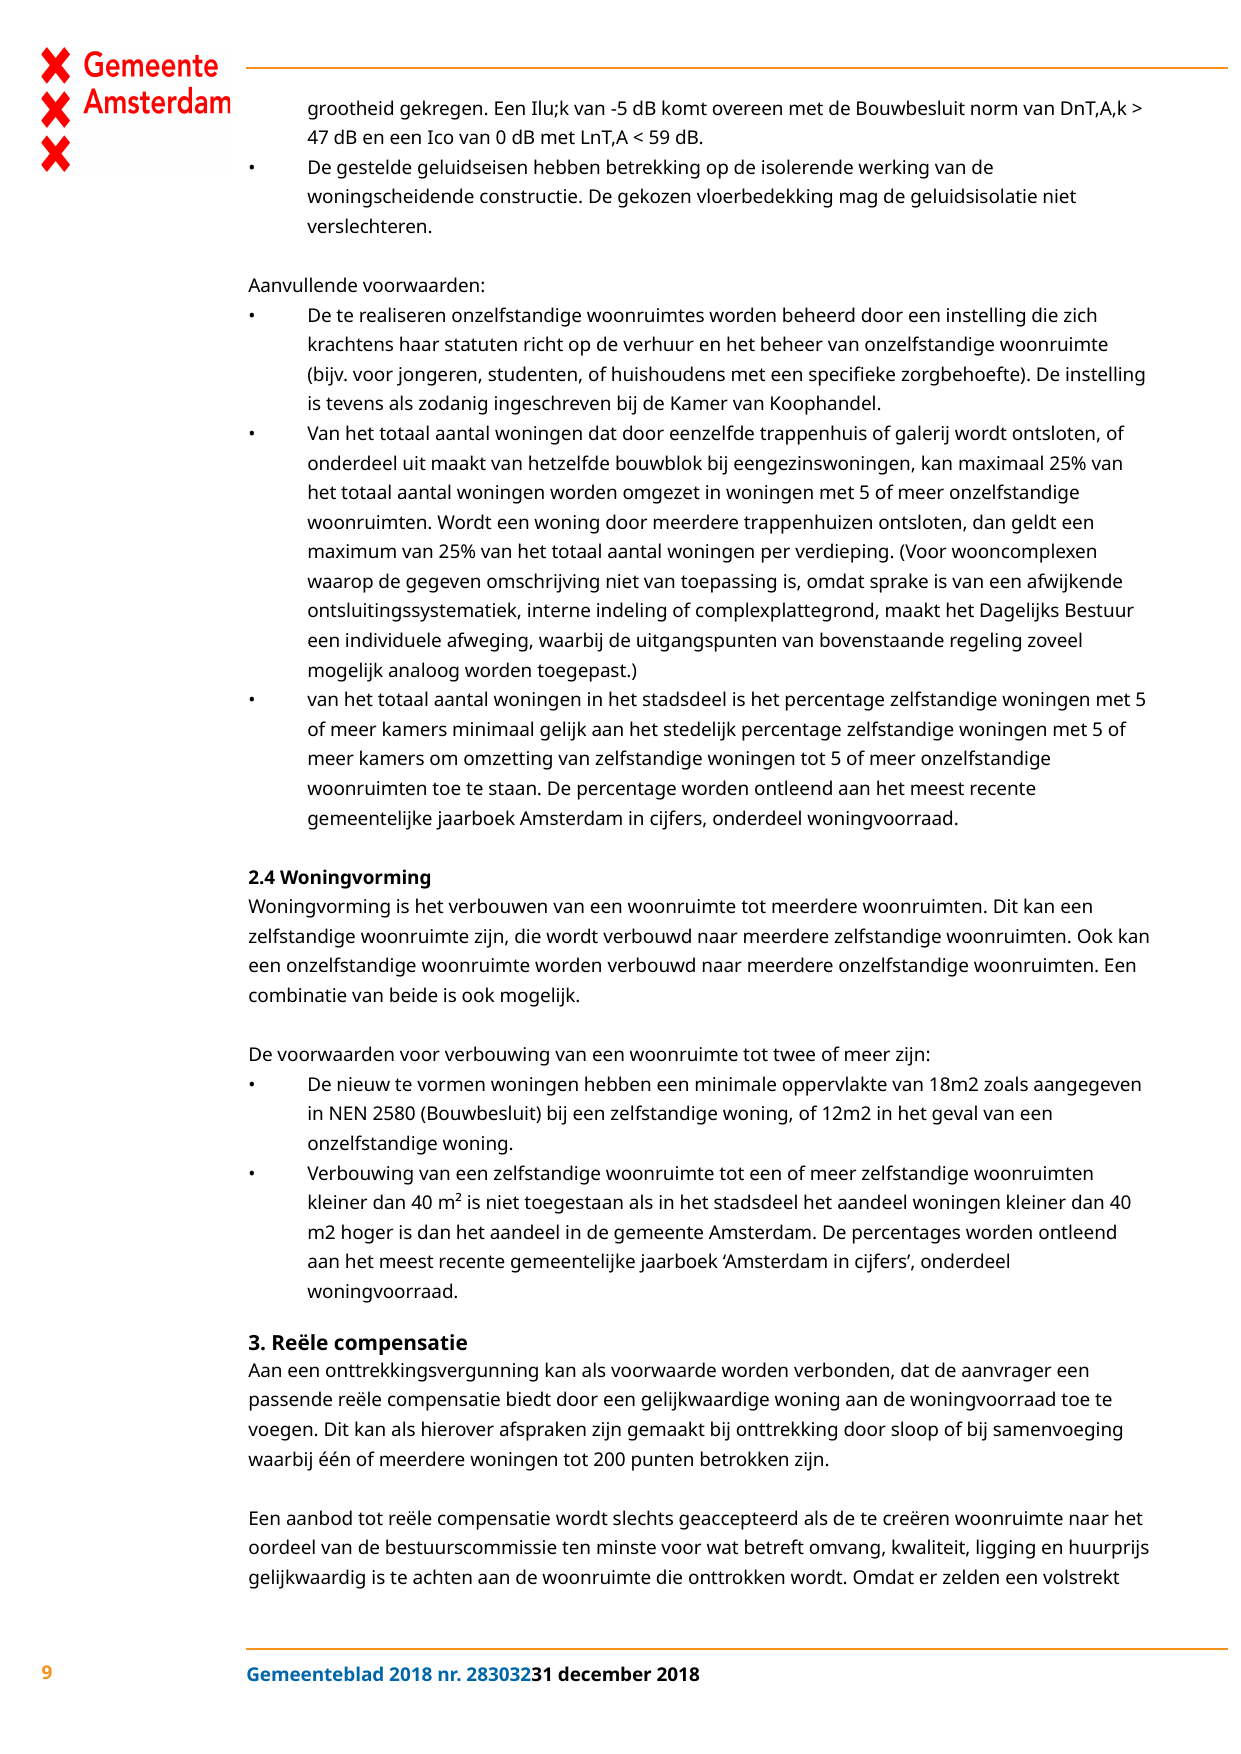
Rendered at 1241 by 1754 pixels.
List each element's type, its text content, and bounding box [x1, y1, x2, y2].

list grootheid gekregen. Een Ilu;k van -5 dB komt overeen met de Bouwbesluit norm van DnT,A,k > 47 dB en een Ico van 0 dB met LnT,A < 59 dB. [248, 95, 1152, 150]
text De voorwaarden voor verbouwing van een woonruimte tot twee of meer zijn: [248, 1041, 1152, 1067]
text Een aanbod tot reële compensatie wordt slechts geaccepteerd als de te creëren woonruimte naar het oordeel van de bestuurscommissie ten minste voor wat betreft omvang, kwaliteit, ligging en huurprijs gelijkwaardig is te achten aan de woonruimte die onttrokken wordt. Omdat er zelden een volstrekt [248, 1505, 1152, 1590]
text 2.4 Woningvorming [248, 864, 1152, 890]
list Van het totaal aantal woningen dat door eenzelfde trappenhuis of galerij wordt ontsloten, of onderdeel uit maakt van hetzelfde bouwblok bij eengezinswoningen, kan maximaal 25% van het totaal aantal woningen worden omgezet in woningen met 5 of meer onzelfstandige woonruimten. Wordt een woning door meerdere trappenhuizen ontsloten, dan geldt een maximum van 25% van het totaal aantal woningen per verdieping. (Voor wooncomplexen waarop de gegeven omschrijving niet van toepassing is, omdat sprake is van een afwijkende ontsluitingssystematiek, interne indeling of complexplattegrond, maakt het Dagelijks Bestuur een individuele afweging, waarbij de uitgangspunten van bovenstaande regeling zoveel mogelijk analoog worden toegepast.) [248, 420, 1152, 683]
list van het totaal aantal woningen in het stadsdeel is het percentage zelfstandige woningen met 5 of meer kamers minimaal gelijk aan het stedelijk percentage zelfstandige woningen met 5 of meer kamers om omzetting van zelfstandige woningen tot 5 of meer onzelfstandige woonruimten toe te staan. De percentage worden ontleend aan het meest recente gemeentelijke jaarboek Amsterdam in cijfers, onderdeel woningvoorraad. [248, 686, 1152, 831]
list De nieuw te vormen woningen hebben een minimale oppervlakte van 18m2 zoals aangegeven in NEN 2580 (Bouwbesluit) bij een zelfstandige woning, of 12m2 in het geval van een onzelfstandige woning. [248, 1071, 1152, 1156]
text 3. Reële compensatie [248, 1328, 1152, 1357]
picture [41, 47, 231, 172]
list De gestelde geluidseisen hebben betrekking op de isolerende werking van de woningscheidende constructie. De gekozen vloerbedekking mag de geluidsisolatie niet verslechteren. [248, 154, 1152, 239]
list De te realiseren onzelfstandige woonruimtes worden beheerd door een instelling die zich krachtens haar statuten richt op de verhuur en het beheer van onzelfstandige woonruimte (bijv. voor jongeren, studenten, of huishoudens met een specifieke zorgbehoefte). De instelling is tevens als zodanig ingeschreven bij de Kamer van Koophandel. [248, 302, 1152, 416]
text Woningvorming is het verbouwen van een woonruimte tot meerdere woonruimten. Dit kan een zelfstandige woonruimte zijn, die wordt verbouwd naar meerdere zelfstandige woonruimten. Ook kan een onzelfstandige woonruimte worden verbouwd naar meerdere onzelfstandige woonruimten. Een combinatie van beide is ook mogelijk. [248, 893, 1152, 1008]
list Verbouwing van een zelfstandige woonruimte tot een of meer zelfstandige woonruimten kleiner dan 40 m² is niet toegestaan als in het stadsdeel het aandeel woningen kleiner dan 40 m2 hoger is dan het aandeel in de gemeente Amsterdam. De percentages worden ontleend aan het meest recente gemeentelijke jaarboek ‘Amsterdam in cijfers’, onderdeel woningvoorraad. [248, 1160, 1152, 1304]
text Aanvullende voorwaarden: [248, 272, 1152, 298]
text Aan een onttrekkingsvergunning kan als voorwaarde worden verbonden, dat de aanvrager een passende reële compensatie biedt door een gelijkwaardige woning aan de woningvoorraad toe te voegen. Dit kan als hierover afspraken zijn gemaakt bij onttrekking door sloop of bij samenvoeging waarbij één of meerdere woningen tot 200 punten betrokken zijn. [248, 1357, 1152, 1471]
